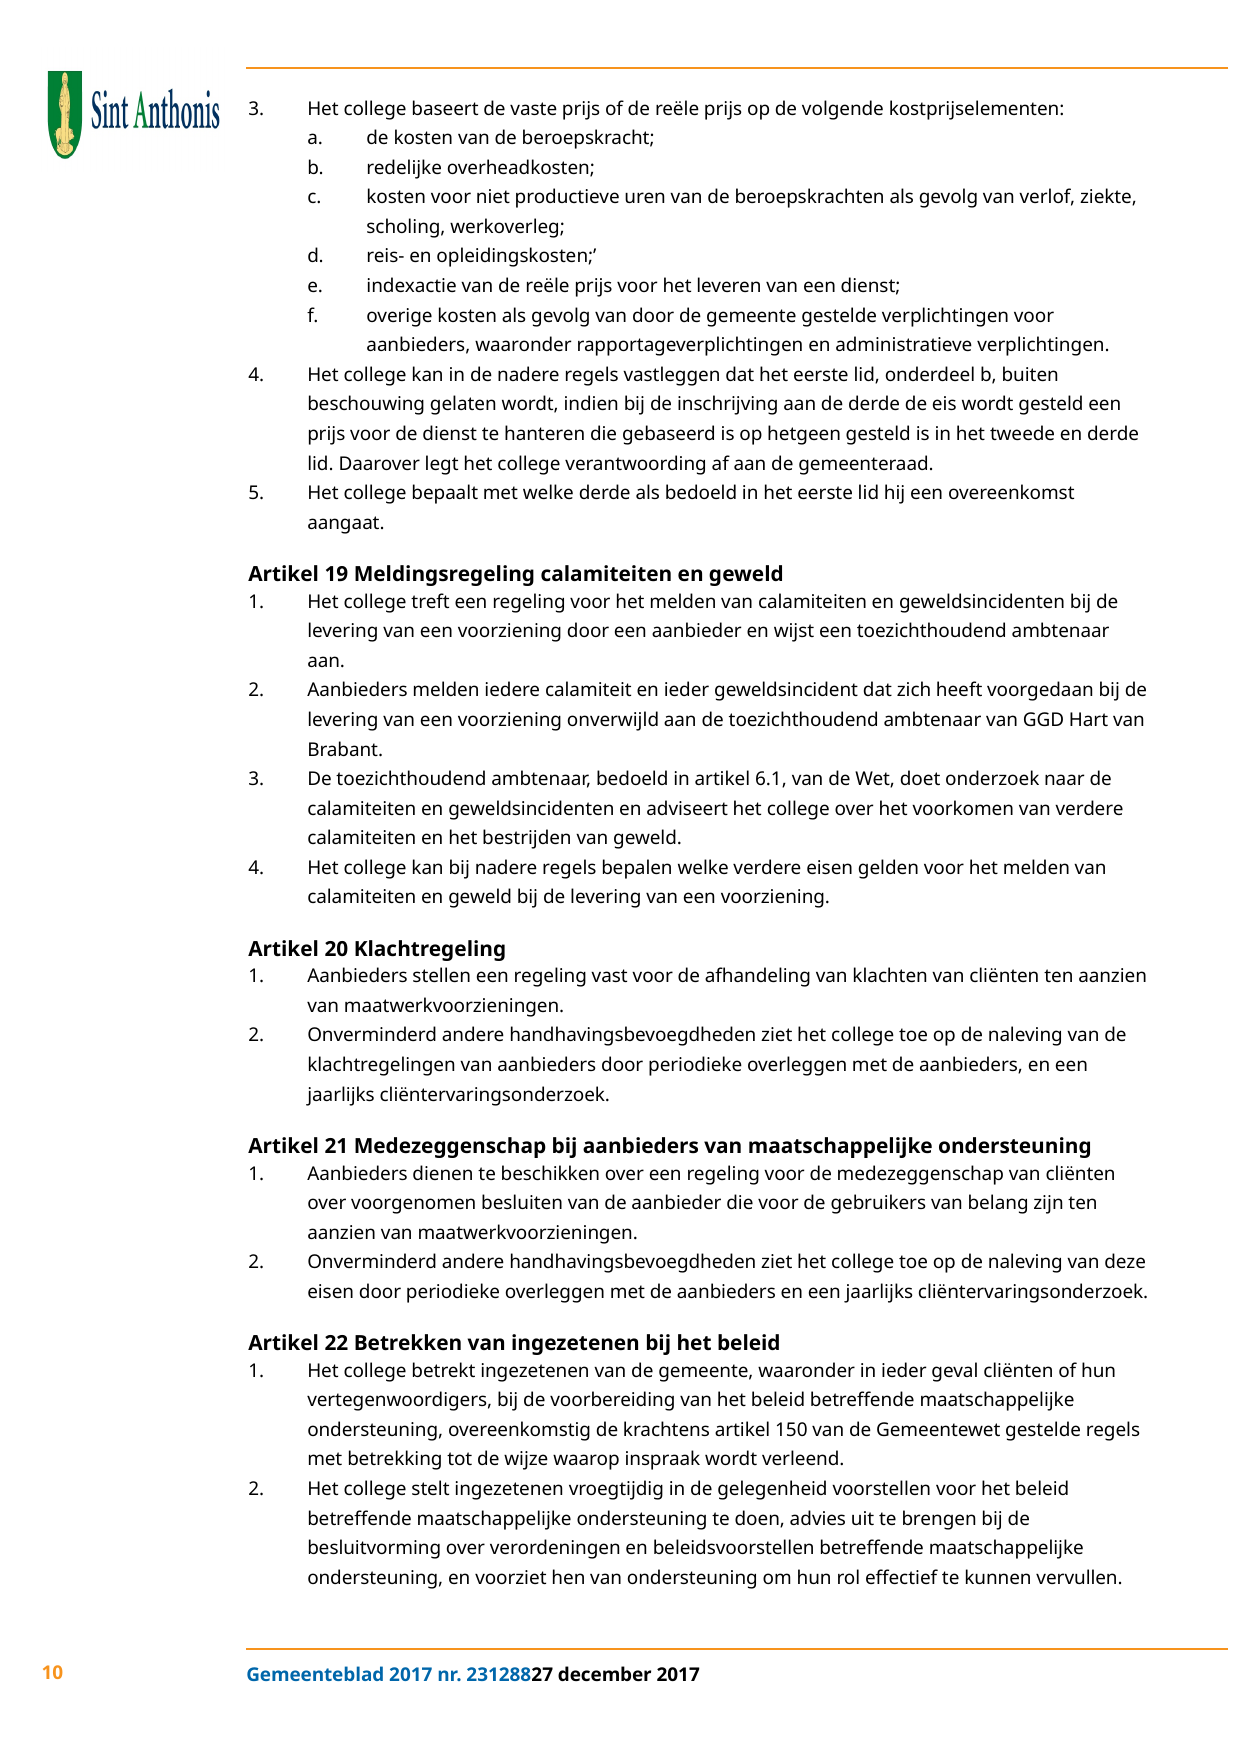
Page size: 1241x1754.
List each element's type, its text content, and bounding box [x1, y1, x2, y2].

list reis- en opleidingskosten;’ [307, 243, 1152, 268]
list Aanbieders melden iedere calamiteit en ieder geweldsincident dat zich heeft voorgedaan bij de levering van een voorziening onverwijld aan de toezichthoudend ambtenaar van GGD Hart van Brabant. [248, 677, 1152, 761]
list Onverminderd andere handhavingsbevoegdheden ziet het college toe op de naleving van deze eisen door periodieke overleggen met de aanbieders en een jaarlijks cliëntervaringsonderzoek. [248, 1248, 1152, 1304]
list Het college kan bij nadere regels bepalen welke verdere eisen gelden voor het melden van calamiteiten en geweld bij de levering van een voorziening. [248, 854, 1152, 909]
picture [41, 47, 231, 172]
text Artikel 21 Medezeggenschap bij aanbieders van maatschappelijke ondersteuning [248, 1131, 1152, 1160]
list Het college betrekt ingezetenen van de gemeente, waaronder in ieder geval cliënten of hun vertegenwoordigers, bij de voorbereiding van het beleid betreffende maatschappelijke ondersteuning, overeenkomstig de krachtens artikel 150 van de Gemeentewet gestelde regels met betrekking tot de wijze waarop inspraak wordt verleend. [248, 1357, 1152, 1471]
list Het college bepaalt met welke derde als bedoeld in het eerste lid hij een overeenkomst aangaat. [248, 479, 1152, 535]
list Het college stelt ingezetenen vroegtijdig in de gelegenheid voorstellen voor het beleid betreffende maatschappelijke ondersteuning te doen, advies uit te brengen bij de besluitvorming over verordeningen en beleidsvoorstellen betreffende maatschappelijke ondersteuning, en voorziet hen van ondersteuning om hun rol effectief te kunnen vervullen. [248, 1475, 1152, 1590]
list overige kosten als gevolg van door de gemeente gestelde verplichtingen voor aanbieders, waaronder rapportageverplichtingen en administratieve verplichtingen. [307, 302, 1152, 357]
list de kosten van de beroepskracht; [307, 124, 1152, 150]
list Het college kan in de nadere regels vastleggen dat het eerste lid, onderdeel b, buiten beschouwing gelaten wordt, indien bij de inschrijving aan de derde de eis wordt gesteld een prijs voor de dienst te hanteren die gebaseerd is op hetgeen gesteld is in het tweede en derde lid. Daarover legt het college verantwoording af aan de gemeenteraad. [248, 361, 1152, 476]
text Artikel 22 Betrekken van ingezetenen bij het beleid [248, 1328, 1152, 1357]
list Onverminderd andere handhavingsbevoegdheden ziet het college toe op de naleving van de klachtregelingen van aanbieders door periodieke overleggen met de aanbieders, en een jaarlijks cliëntervaringsonderzoek. [248, 1022, 1152, 1107]
list indexactie van de reële prijs voor het leveren van een dienst; [307, 272, 1152, 298]
text Artikel 20 Klachtregeling [248, 934, 1152, 962]
list De toezichthoudend ambtenaar, bedoeld in artikel 6.1, van de Wet, doet onderzoek naar de calamiteiten en geweldsincidenten en adviseert het college over het voorkomen van verdere calamiteiten en het bestrijden van geweld. [248, 765, 1152, 850]
list Het college treft een regeling voor het melden van calamiteiten en geweldsincidenten bij de levering van een voorziening door een aanbieder en wijst een toezichthoudend ambtenaar aan. [248, 588, 1152, 673]
list Aanbieders dienen te beschikken over een regeling voor de medezeggenschap van cliënten over voorgenomen besluiten van de aanbieder die voor de gebruikers van belang zijn ten aanzien van maatwerkvoorzieningen. [248, 1160, 1152, 1244]
text Artikel 19 Meldingsregeling calamiteiten en geweld [248, 559, 1152, 588]
list kosten voor niet productieve uren van de beroepskrachten als gevolg van verlof, ziekte, scholing, werkoverleg; [307, 183, 1152, 239]
list Het college baseert de vaste prijs of de reële prijs op de volgende kostprijselementen: [248, 95, 1152, 121]
list Aanbieders stellen een regeling vast voor de afhandeling van klachten van cliënten ten aanzien van maatwerkvoorzieningen. [248, 962, 1152, 1018]
list redelijke overheadkosten; [307, 154, 1152, 180]
